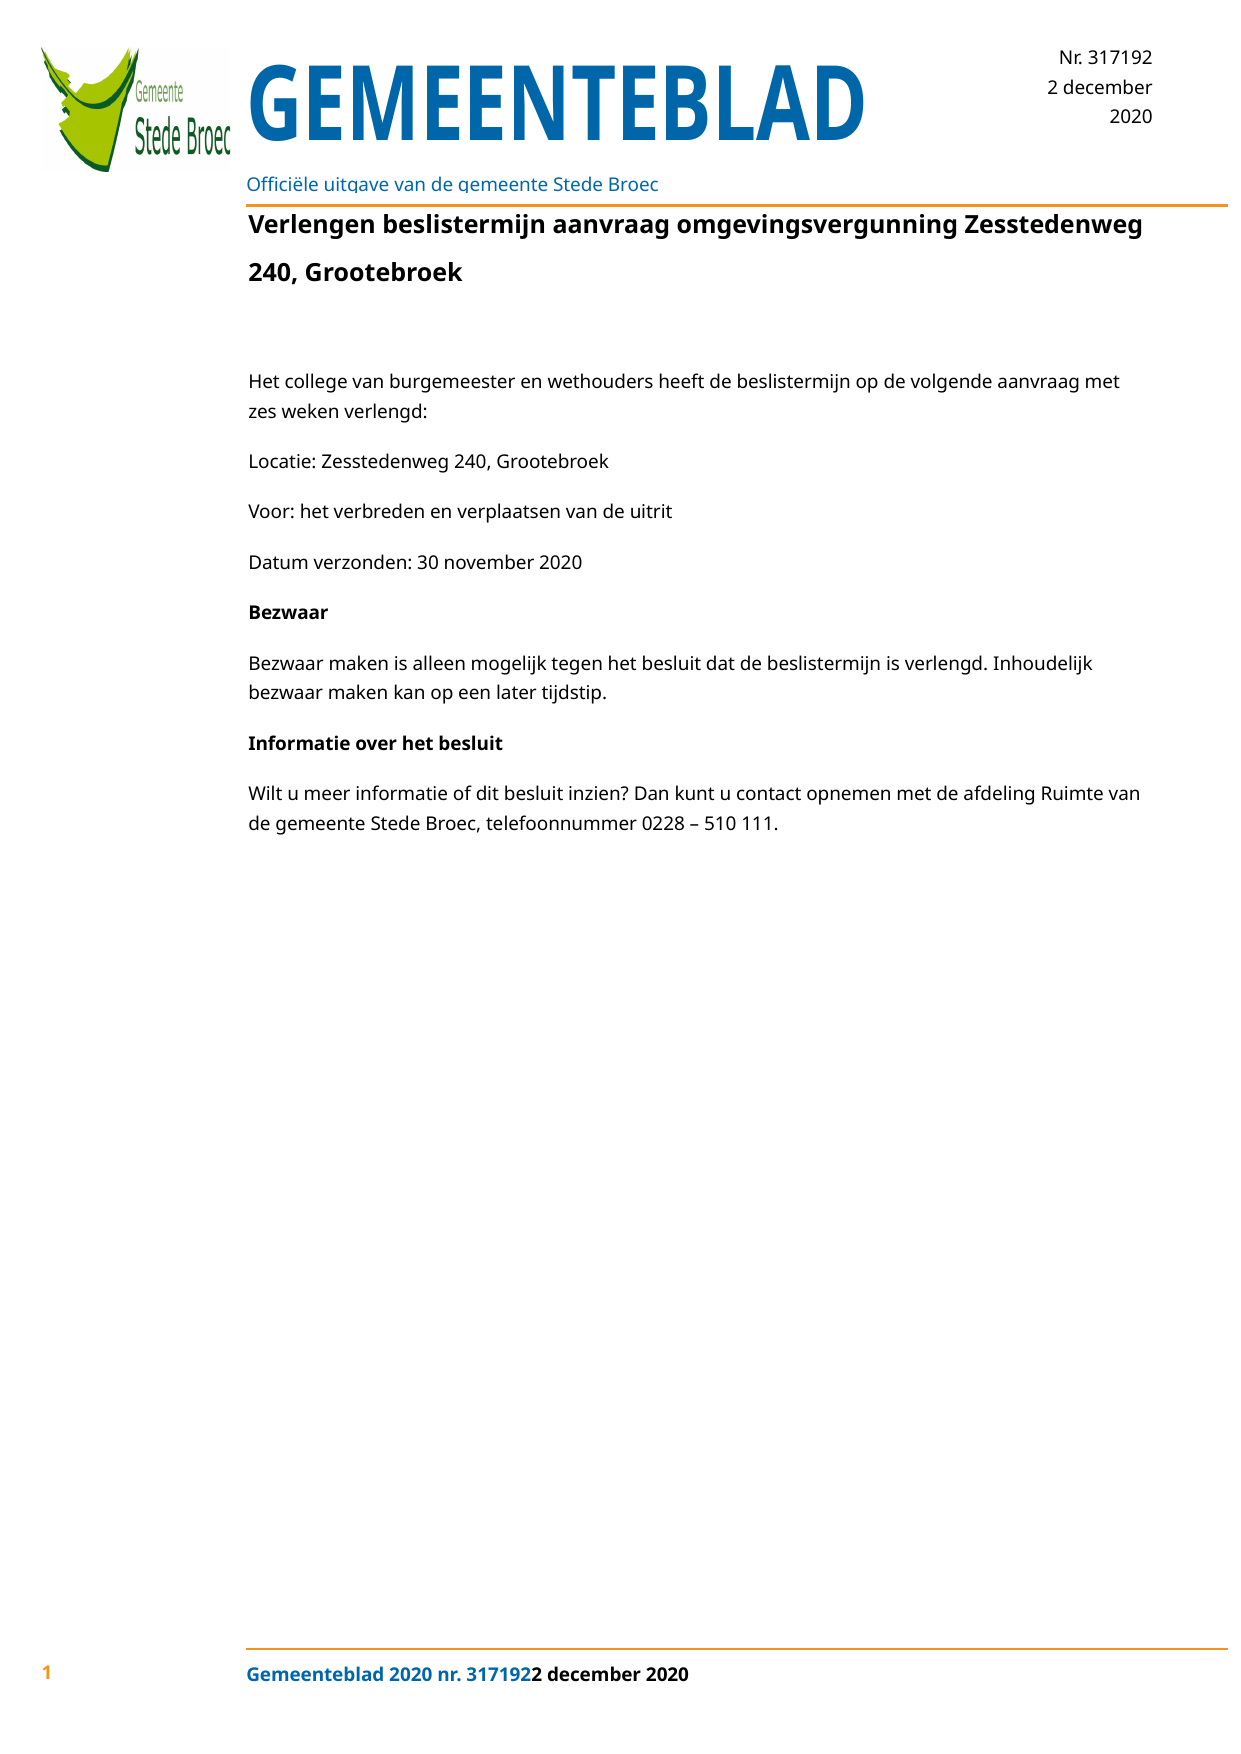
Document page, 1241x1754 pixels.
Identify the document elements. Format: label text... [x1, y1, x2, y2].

picture [41, 47, 231, 172]
text Voor: het verbreden en verplaatsen van de uitrit [248, 499, 1152, 524]
text Wilt u meer informatie of dit besluit inzien? Dan kunt u contact opnemen met de afdeling Ruimte van de gemeente Stede Broec, telefoonnummer 0228 – 510 111. [248, 780, 1152, 836]
text Locatie: Zesstedenweg 240, Grootebroek [248, 448, 1152, 474]
text Verlengen beslistermijn aanvraag omgevingsvergunning Zesstedenweg 240, Grootebroek [248, 207, 1152, 288]
text Bezwaar maken is alleen mogelijk tegen het besluit dat de beslistermijn is verlengd. Inhoudelijk bezwaar maken kan op een later tijdstip. [248, 650, 1152, 705]
text Bezwaar [248, 599, 1152, 625]
text Informatie over het besluit [248, 730, 1152, 756]
text Het college van burgemeester en wethouders heeft de beslistermijn op de volgende aanvraag met zes weken verlengd: [248, 368, 1152, 424]
text Datum verzonden: 30 november 2020 [248, 549, 1152, 575]
